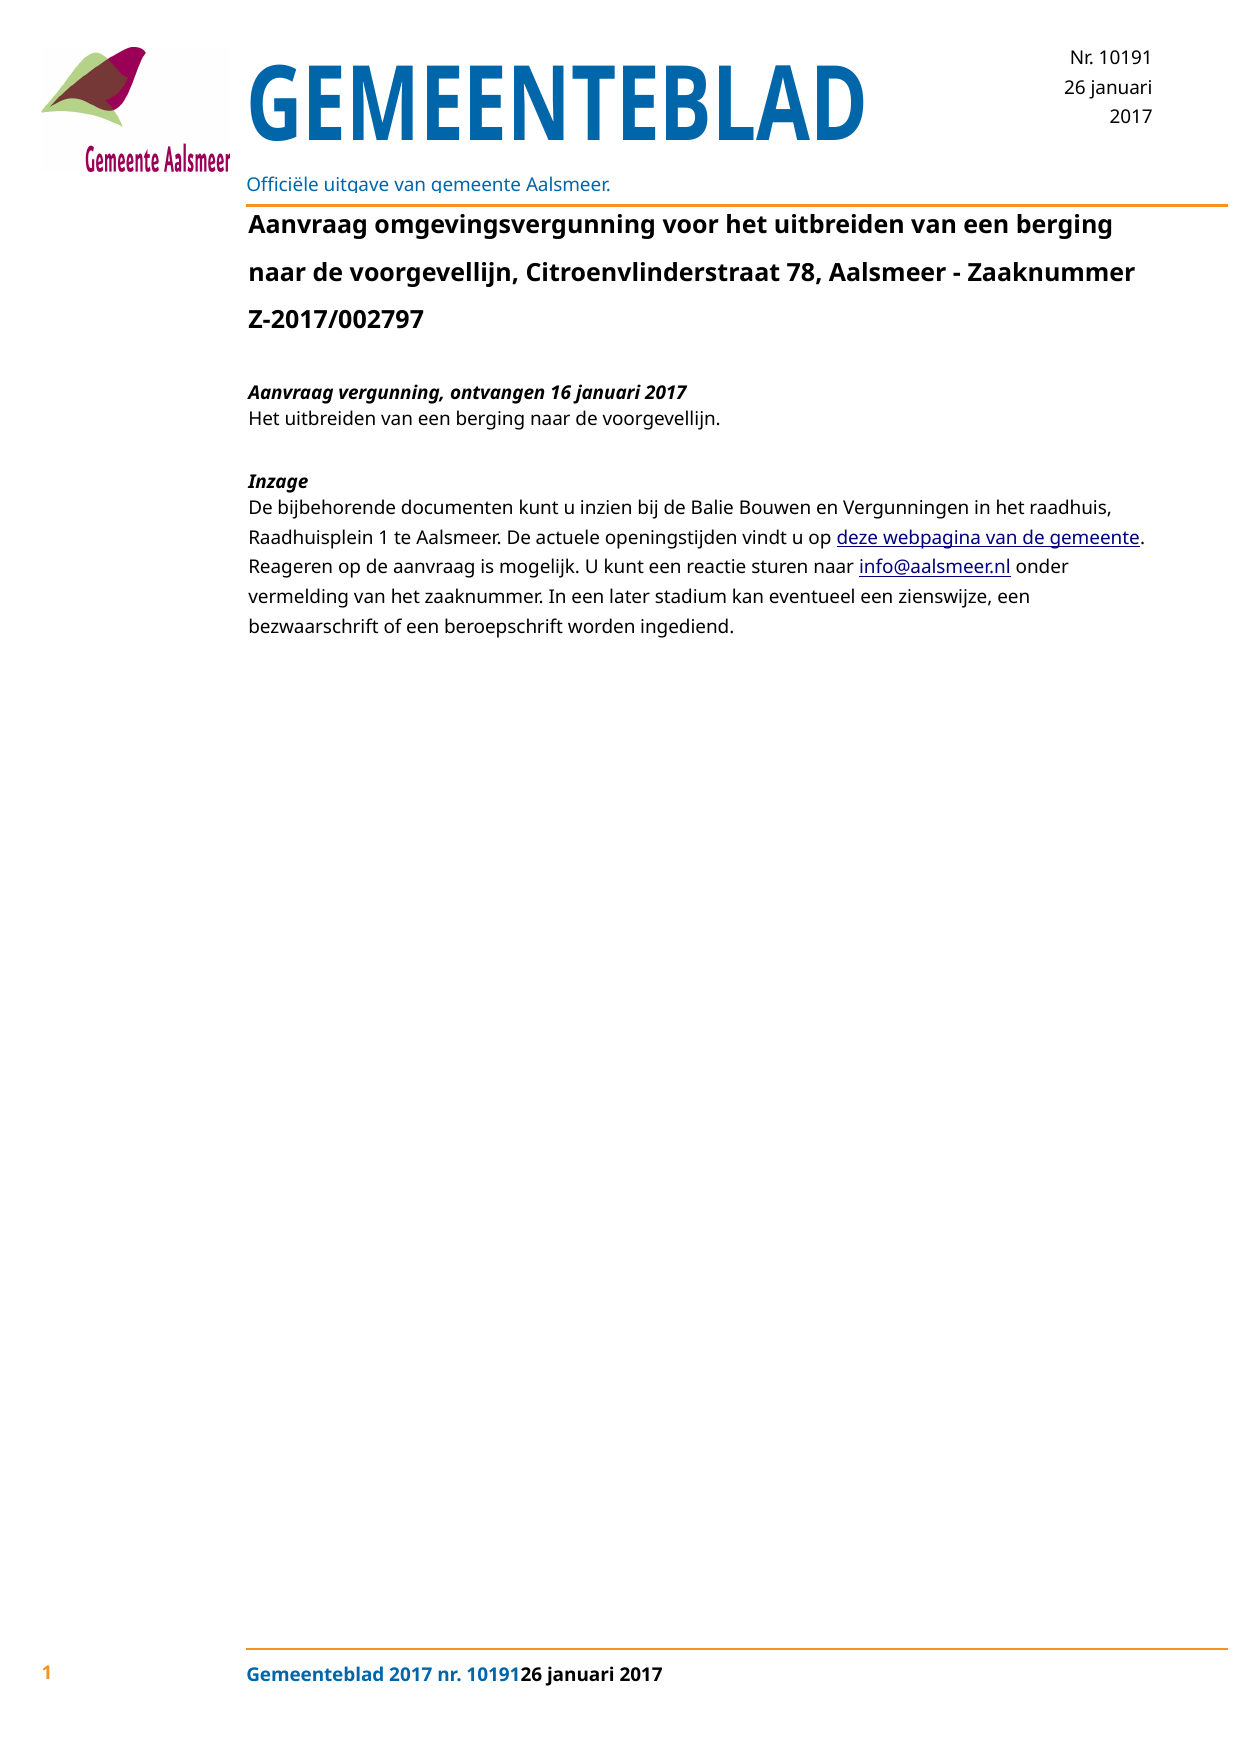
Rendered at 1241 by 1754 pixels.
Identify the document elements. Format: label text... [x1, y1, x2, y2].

picture [41, 47, 231, 172]
text De bijbehorende documenten kunt u inzien bij de Balie Bouwen en Vergunningen in het raadhuis, Raadhuisplein 1 te Aalsmeer. De actuele openingstijden vindt u op deze webpagina van de gemeente. Reageren op de aanvraag is mogelijk. U kunt een reactie sturen naar info@aalsmeer.nl onder vermelding van het zaaknummer. In een later stadium kan eventueel een zienswijze, een bezwaarschrift of een beroepschrift worden ingediend. [248, 494, 1152, 638]
text Inzage [248, 469, 1152, 494]
text Het uitbreiden van een berging naar de voorgevellijn. [248, 405, 1152, 431]
text Aanvraag vergunning, ontvangen 16 januari 2017 [248, 379, 1152, 405]
text Aanvraag omgevingsvergunning voor het uitbreiden van een berging naar de voorgevellijn, Citroenvlinderstraat 78, Aalsmeer - Zaaknummer Z-2017/002797 [248, 207, 1152, 336]
text ​ [248, 663, 1152, 689]
